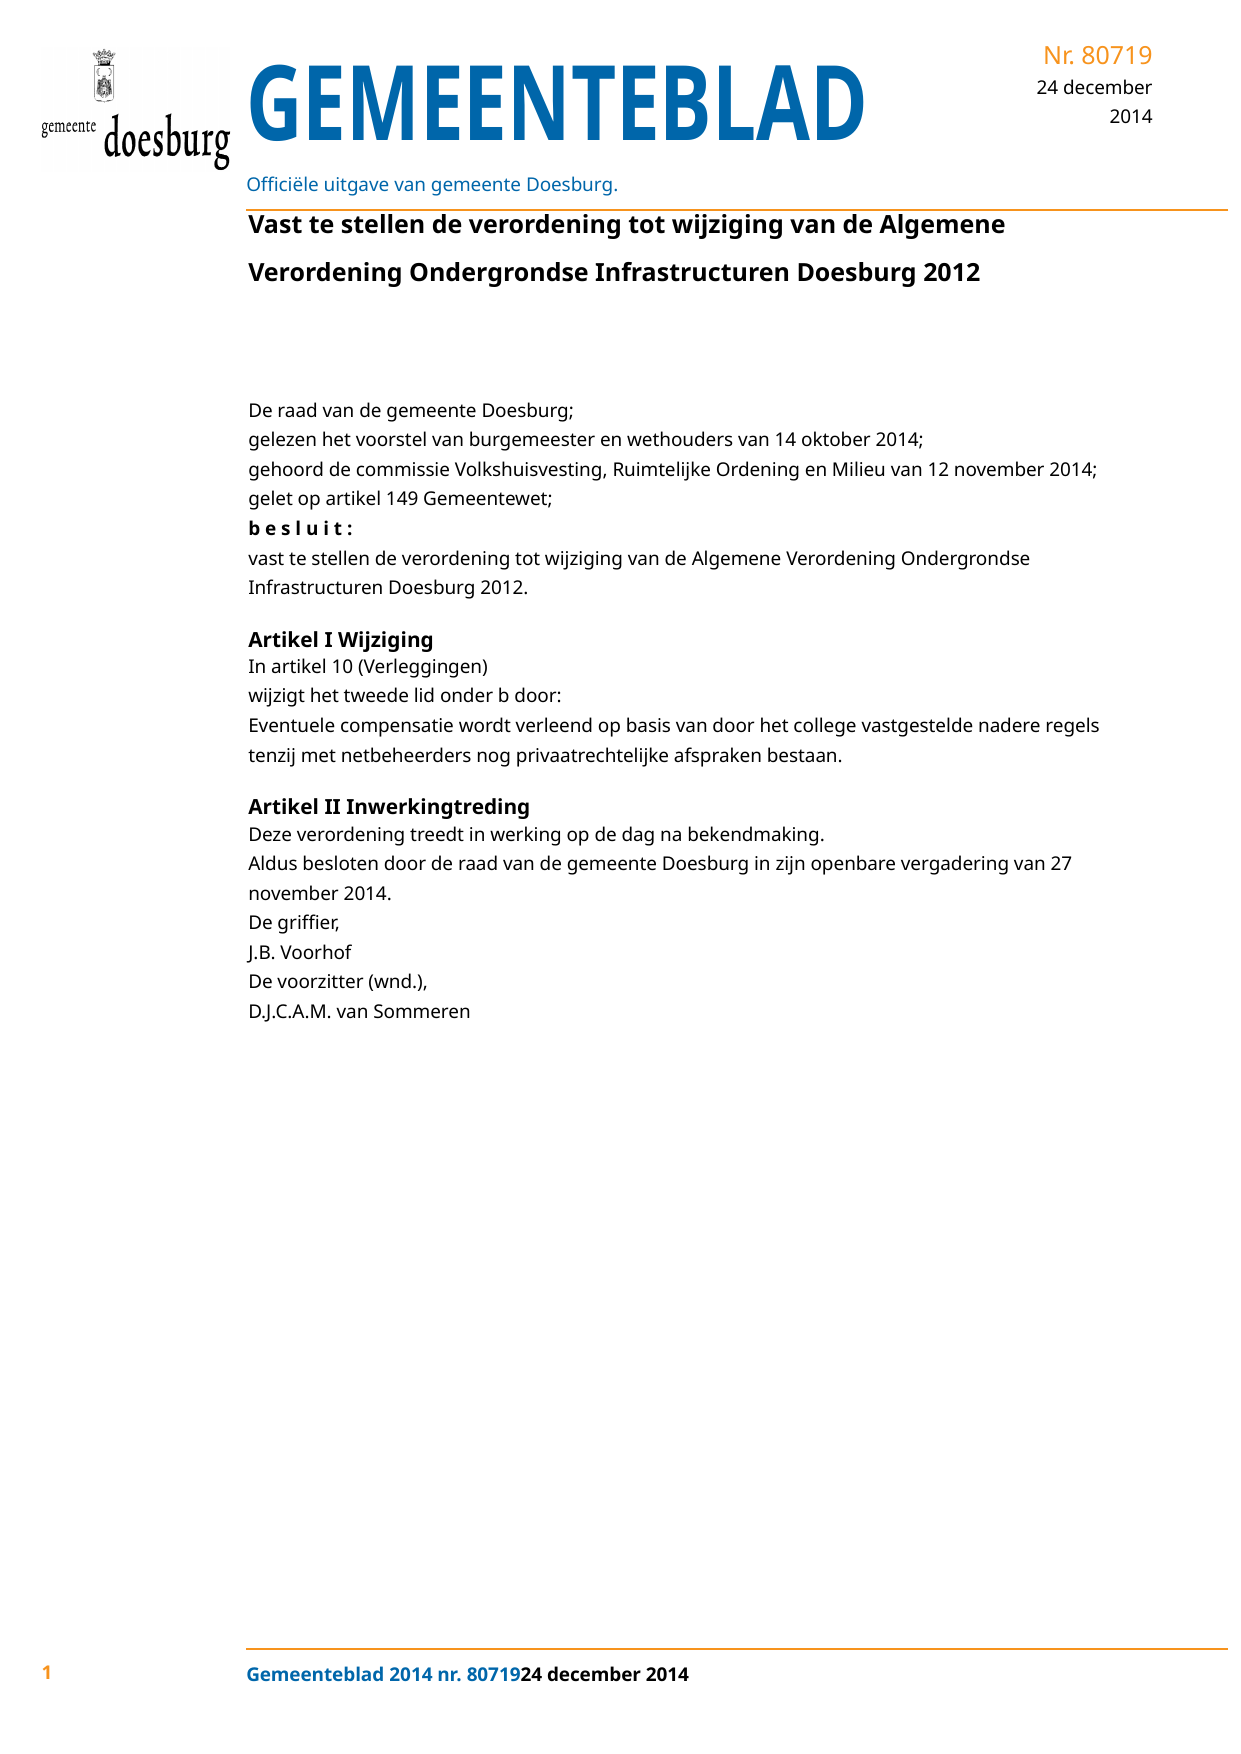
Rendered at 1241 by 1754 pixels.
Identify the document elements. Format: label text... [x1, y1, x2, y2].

text De raad van de gemeente Doesburg; [248, 397, 1152, 422]
text gelezen het voorstel van burgemeester en wethouders van 14 oktober 2014; [248, 426, 1152, 452]
text In artikel 10 (Verleggingen) [248, 653, 1152, 679]
text Aldus besloten door de raad van de gemeente Doesburg in zijn openbare vergadering van 27 november 2014. [248, 850, 1152, 906]
text Eventuele compensatie wordt verleend op basis van door het college vastgestelde nadere regels tenzij met netbeheerders nog privaatrechtelijke afspraken bestaan. [248, 712, 1152, 768]
text Artikel II Inwerkingtreding [248, 792, 1152, 821]
text Artikel I Wijziging [248, 625, 1152, 653]
text gelet op artikel 149 Gemeentewet; [248, 486, 1152, 511]
text De griffier, [248, 909, 1152, 935]
text Deze verordening treedt in werking op de dag na bekendmaking. [248, 821, 1152, 846]
picture [41, 47, 231, 172]
text Vast te stellen de verordening tot wijziging van de Algemene Verordening Ondergrondse Infrastructuren Doesburg 2012 [248, 211, 1152, 288]
text b e s l u i t : [248, 515, 1152, 541]
text vast te stellen de verordening tot wijziging van de Algemene Verordening Ondergrondse Infrastructuren Doesburg 2012. [248, 545, 1152, 600]
text J.B. Voorhof [248, 939, 1152, 965]
text wijzigt het tweede lid onder b door: [248, 683, 1152, 708]
text gehoord de commissie Volkshuisvesting, Ruimtelijke Ordening en Milieu van 12 november 2014; [248, 456, 1152, 482]
text De voorzitter (wnd.), [248, 969, 1152, 994]
text D.J.C.A.M. van Sommeren [248, 998, 1152, 1024]
